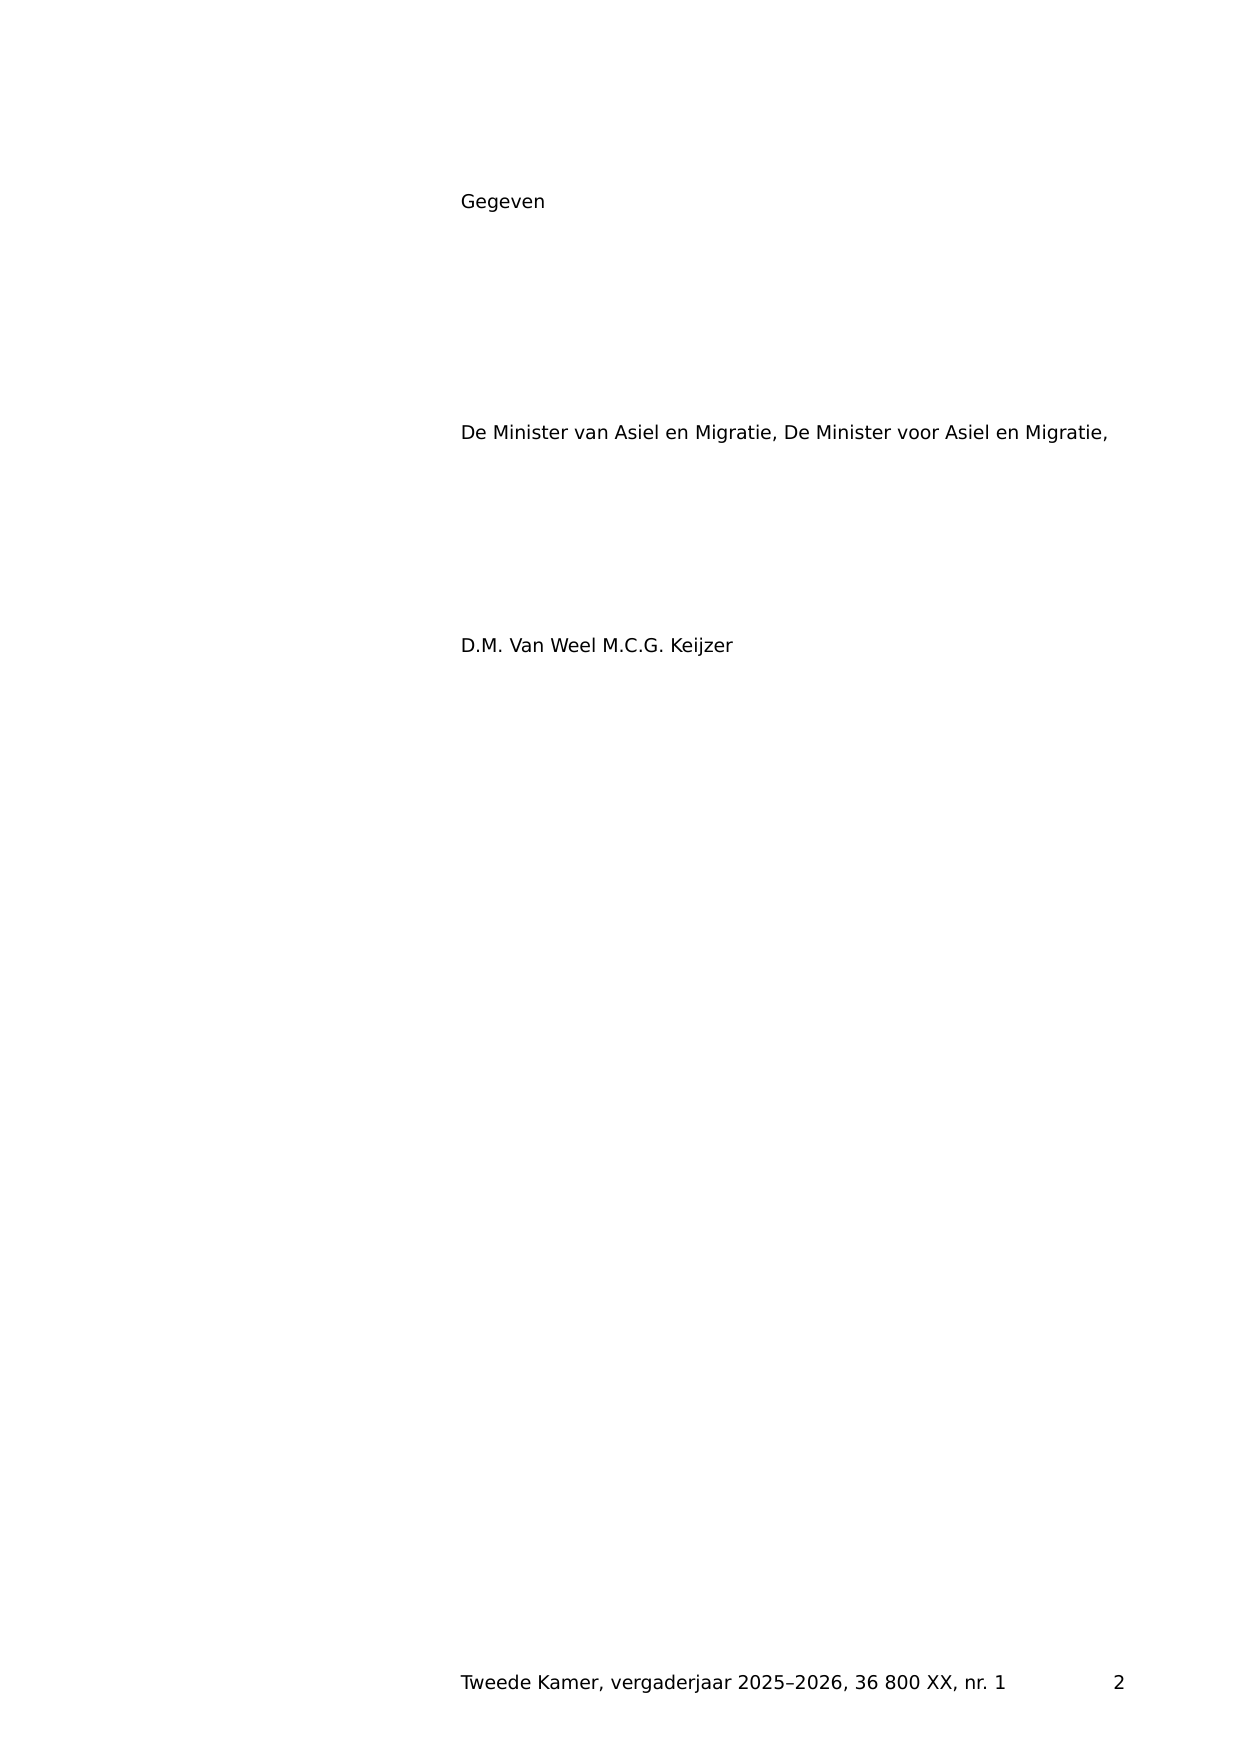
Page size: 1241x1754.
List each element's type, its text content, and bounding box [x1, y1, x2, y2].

text Gegeven [461, 191, 1125, 213]
text D.M. Van Weel M.C.G. Keijzer [461, 635, 1125, 657]
text De Minister van Asiel en Migratie, De Minister voor Asiel en Migratie, [461, 422, 1125, 444]
